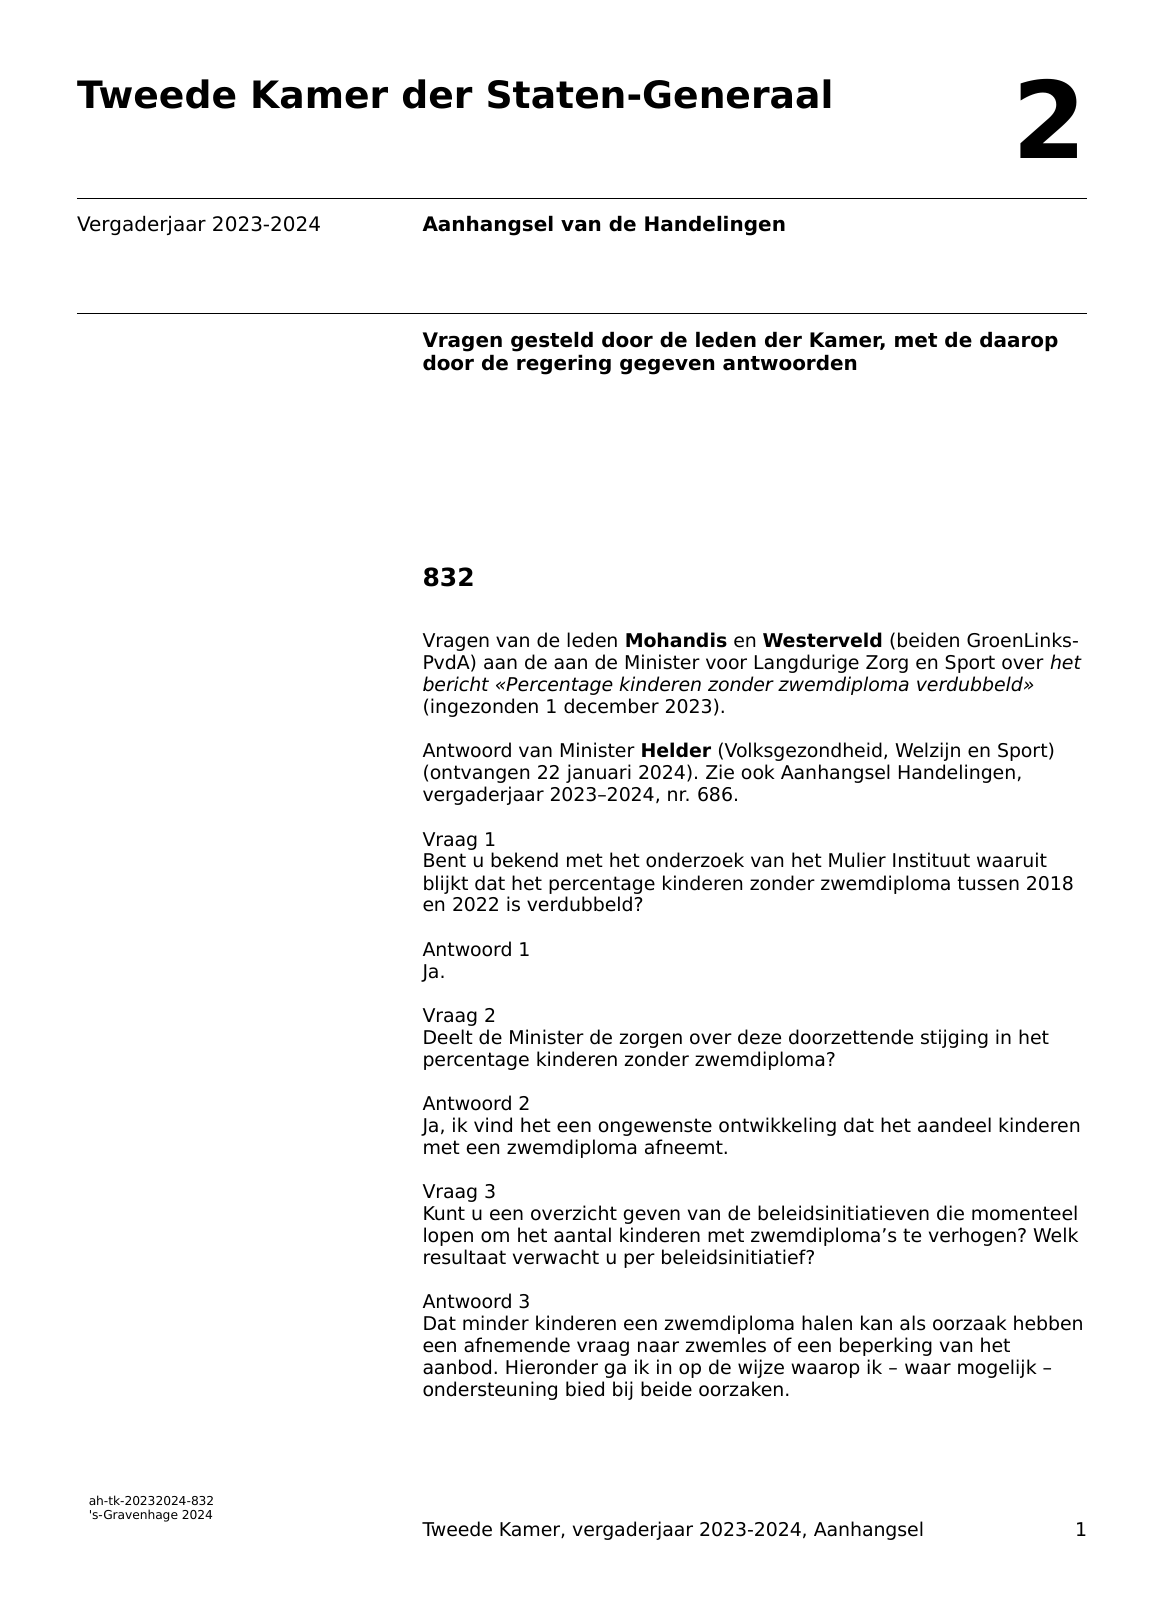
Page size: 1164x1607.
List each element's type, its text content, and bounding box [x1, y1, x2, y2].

table_header Tweede Kamer der Staten-Generaal [77, 59, 886, 198]
table_header 2 [886, 59, 1087, 198]
text Vragen van de leden Mohandis en Westerveld (beiden GroenLinks-PvdA) aan de aan de Minister voor Langdurige Zorg en Sport over het bericht «Percentage kinderen zonder zwemdiploma verdubbeld» (ingezonden 1 december 2023). [422, 630, 1087, 718]
text Deelt de Minister de zorgen over deze doorzettende stijging in het percentage kinderen zonder zwemdiploma? [422, 1027, 1087, 1071]
text Antwoord van Minister Helder (Volksgezondheid, Welzijn en Sport) (ontvangen 22 januari 2024). Zie ook Aanhangsel Handelingen, vergaderjaar 2023–2024, nr. 686. [422, 740, 1087, 806]
text Ja. [422, 961, 1087, 982]
table_cell Aanhangsel van de Handelingen [422, 199, 1087, 313]
text Vraag 1 [422, 828, 1087, 850]
text 832 [422, 563, 1087, 592]
text Vraag 2 [422, 1005, 1087, 1027]
text 's-Gravenhage 2024 [88, 1508, 323, 1522]
text Kunt u een overzicht geven van de beleidsinitiatieven die momenteel lopen om het aantal kinderen met zwemdiploma’s te verhogen? Welk resultaat verwacht u per beleidsinitiatief? [422, 1203, 1087, 1269]
text Antwoord 2 [422, 1093, 1087, 1115]
text ah-tk-20232024-832 [88, 1494, 323, 1508]
text Antwoord 1 [422, 938, 1087, 961]
text Dat minder kinderen een zwemdiploma halen kan als oorzaak hebben een afnemende vraag naar zwemles of een beperking van het aanbod. Hieronder ga ik in op de wijze waarop ik – waar mogelijk – ondersteuning bied bij beide oorzaken. [422, 1313, 1087, 1401]
text Bent u bekend met het onderzoek van het Mulier Instituut waaruit blijkt dat het percentage kinderen zonder zwemdiploma tussen 2018 en 2022 is verdubbeld? [422, 850, 1087, 916]
text Antwoord 3 [422, 1291, 1087, 1313]
text Ja, ik vind het een ongewenste ontwikkeling dat het aandeel kinderen met een zwemdiploma afneemt. [422, 1115, 1087, 1159]
table_cell [77, 314, 422, 375]
text Vraag 3 [422, 1181, 1087, 1203]
table_cell Vergaderjaar 2023-2024 [77, 199, 422, 313]
table_cell Vragen gesteld door de leden der Kamer, met de daarop door de regering gegeven antwoorden [422, 314, 1087, 375]
